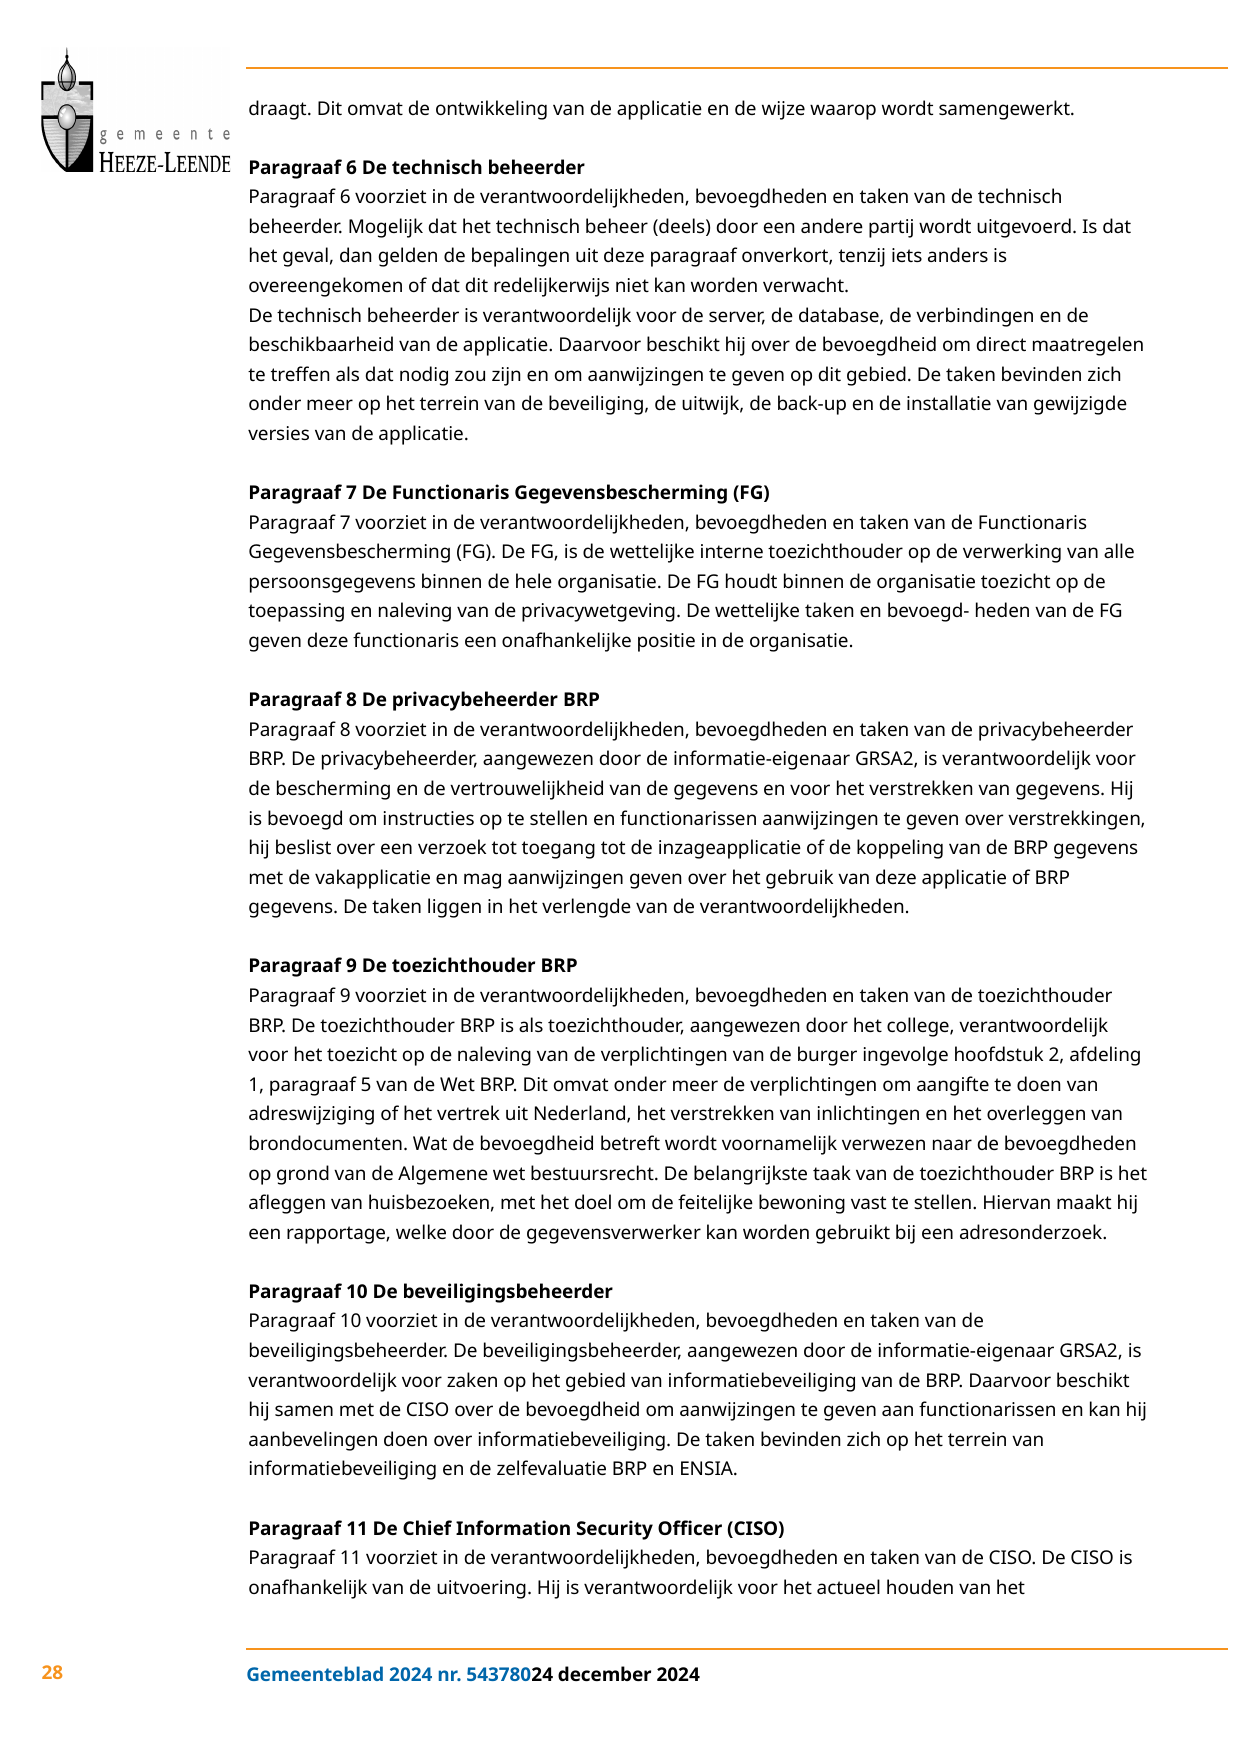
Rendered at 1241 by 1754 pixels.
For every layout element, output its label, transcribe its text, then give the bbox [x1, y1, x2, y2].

text Paragraaf 7 De Functionaris Gegevensbescherming (FG) [248, 479, 1152, 505]
text Paragraaf 8 voorziet in de verantwoordelijkheden, bevoegdheden en taken van de privacybeheerder BRP. De privacybeheerder, aangewezen door de informatie-eigenaar GRSA2, is verantwoordelijk voor de bescherming en de vertrouwelijkheid van de gegevens en voor het verstrekken van gegevens. Hij is bevoegd om instructies op te stellen en functionarissen aanwijzingen te geven over verstrekkingen, hij beslist over een verzoek tot toegang tot de inzageapplicatie of de koppeling van de BRP gegevens met de vakapplicatie en mag aanwijzingen geven over het gebruik van deze applicatie of BRP gegevens. De taken liggen in het verlengde van de verantwoordelijkheden. [248, 716, 1152, 919]
text Paragraaf 6 voorziet in de verantwoordelijkheden, bevoegdheden en taken van de technisch beheerder. Mogelijk dat het technisch beheer (deels) door een andere partij wordt uitgevoerd. Is dat het geval, dan gelden de bepalingen uit deze paragraaf onverkort, tenzij iets anders is overeengekomen of dat dit redelijkerwijs niet kan worden verwacht. [248, 183, 1152, 298]
picture [41, 47, 231, 172]
text Paragraaf 9 De toezichthouder BRP [248, 953, 1152, 978]
text Paragraaf 11 voorziet in de verantwoordelijkheden, bevoegdheden en taken van de CISO. De CISO is onafhankelijk van de uitvoering. Hij is verantwoordelijk voor het actueel houden van het [248, 1544, 1152, 1600]
text De technisch beheerder is verantwoordelijk voor de server, de database, de verbindingen en de beschikbaarheid van de applicatie. Daarvoor beschikt hij over de bevoegdheid om direct maatregelen te treffen als dat nodig zou zijn en om aanwijzingen te geven op dit gebied. De taken bevinden zich onder meer op het terrein van de beveiliging, de uitwijk, de back-up en de installatie van gewijzigde versies van de applicatie. [248, 302, 1152, 446]
text Paragraaf 11 De Chief Information Security Officer (CISO) [248, 1515, 1152, 1541]
text Paragraaf 9 voorziet in de verantwoordelijkheden, bevoegdheden en taken van de toezichthouder BRP. De toezichthouder BRP is als toezichthouder, aangewezen door het college, verantwoordelijk voor het toezicht op de naleving van de verplichtingen van de burger ingevolge hoofdstuk 2, afdeling 1, paragraaf 5 van de Wet BRP. Dit omvat onder meer de verplichtingen om aangifte te doen van adreswijziging of het vertrek uit Nederland, het verstrekken van inlichtingen en het overleggen van brondocumenten. Wat de bevoegdheid betreft wordt voornamelijk verwezen naar de bevoegdheden op grond van de Algemene wet bestuursrecht. De belangrijkste taak van de toezichthouder BRP is het afleggen van huisbezoeken, met het doel om de feitelijke bewoning vast te stellen. Hiervan maakt hij een rapportage, welke door de gegevensverwerker kan worden gebruikt bij een adresonderzoek. [248, 982, 1152, 1245]
text Paragraaf 10 De beveiligingsbeheerder [248, 1278, 1152, 1304]
text Paragraaf 6 De technisch beheerder [248, 154, 1152, 180]
text Paragraaf 8 De privacybeheerder BRP [248, 686, 1152, 712]
text Paragraaf 10 voorziet in de verantwoordelijkheden, bevoegdheden en taken van de beveiligingsbeheerder. De beveiligingsbeheerder, aangewezen door de informatie-eigenaar GRSA2, is verantwoordelijk voor zaken op het gebied van informatiebeveiliging van de BRP. Daarvoor beschikt hij samen met de CISO over de bevoegdheid om aanwijzingen te geven aan functionarissen en kan hij aanbevelingen doen over informatiebeveiliging. De taken bevinden zich op het terrein van informatiebeveiliging en de zelfevaluatie BRP en ENSIA. [248, 1308, 1152, 1481]
text draagt. Dit omvat de ontwikkeling van de applicatie en de wijze waarop wordt samengewerkt. [248, 95, 1152, 121]
text Paragraaf 7 voorziet in de verantwoordelijkheden, bevoegdheden en taken van de Functionaris Gegevensbescherming (FG). De FG, is de wettelijke interne toezichthouder op de verwerking van alle persoonsgegevens binnen de hele organisatie. De FG houdt binnen de organisatie toezicht op de toepassing en naleving van de privacywetgeving. De wettelijke taken en bevoegd- heden van de FG geven deze functionaris een onafhankelijke positie in de organisatie. [248, 509, 1152, 653]
